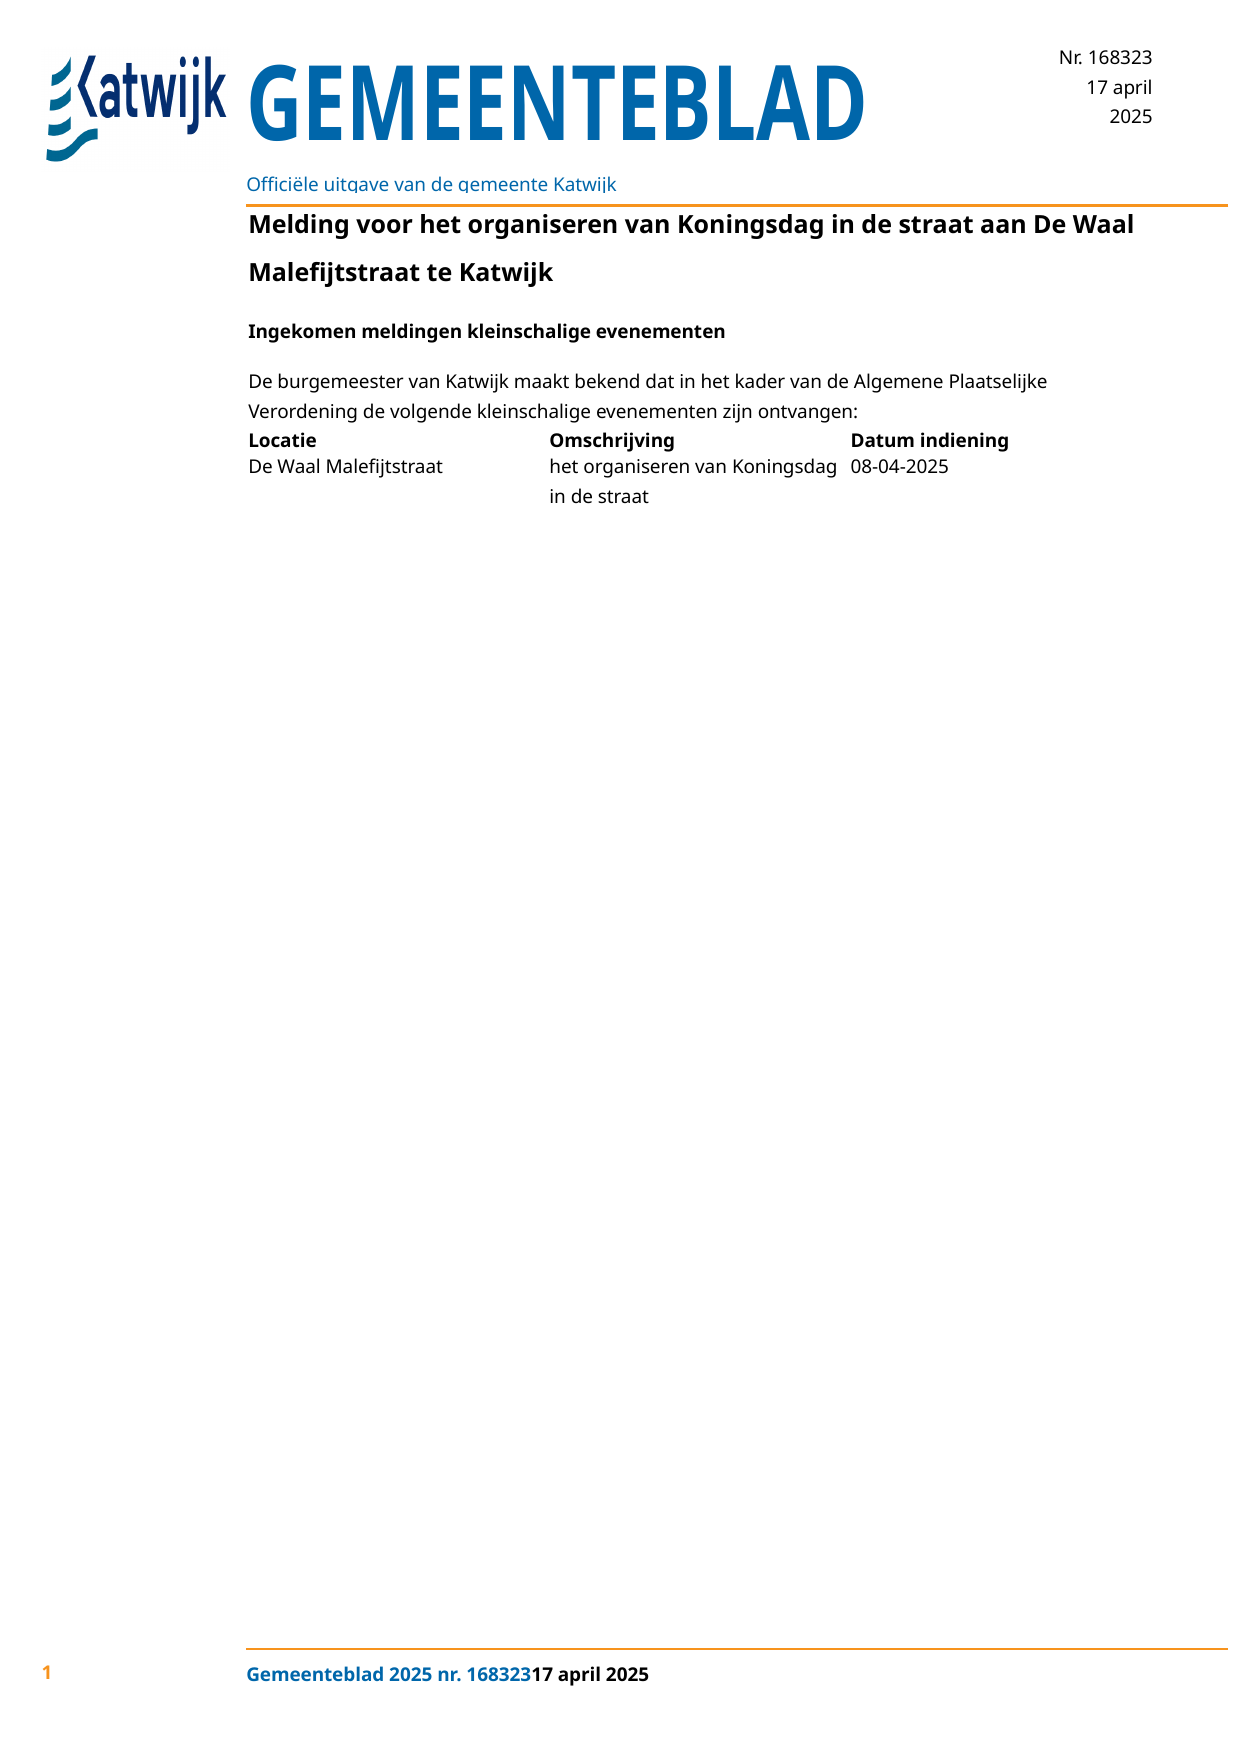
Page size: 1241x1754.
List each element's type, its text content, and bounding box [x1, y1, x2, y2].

picture [41, 47, 231, 172]
table_cell 08-04-2025 [850, 453, 1152, 509]
text Ingekomen meldingen kleinschalige evenementen [248, 318, 1152, 344]
table_cell het organiseren van Koningsdag in de straat [549, 453, 850, 509]
text De burgemeester van Katwijk maakt bekend dat in het kader van de Algemene Plaatselijke Verordening de volgende kleinschalige evenementen zijn ontvangen: [248, 368, 1152, 424]
text Melding voor het organiseren van Koningsdag in de straat aan De Waal Malefijtstraat te Katwijk [248, 207, 1152, 288]
table_cell De Waal Malefijtstraat [248, 453, 549, 509]
table_header Datum indiening [850, 428, 1152, 453]
table_header Locatie [248, 428, 549, 453]
table_header Omschrijving [549, 428, 850, 453]
